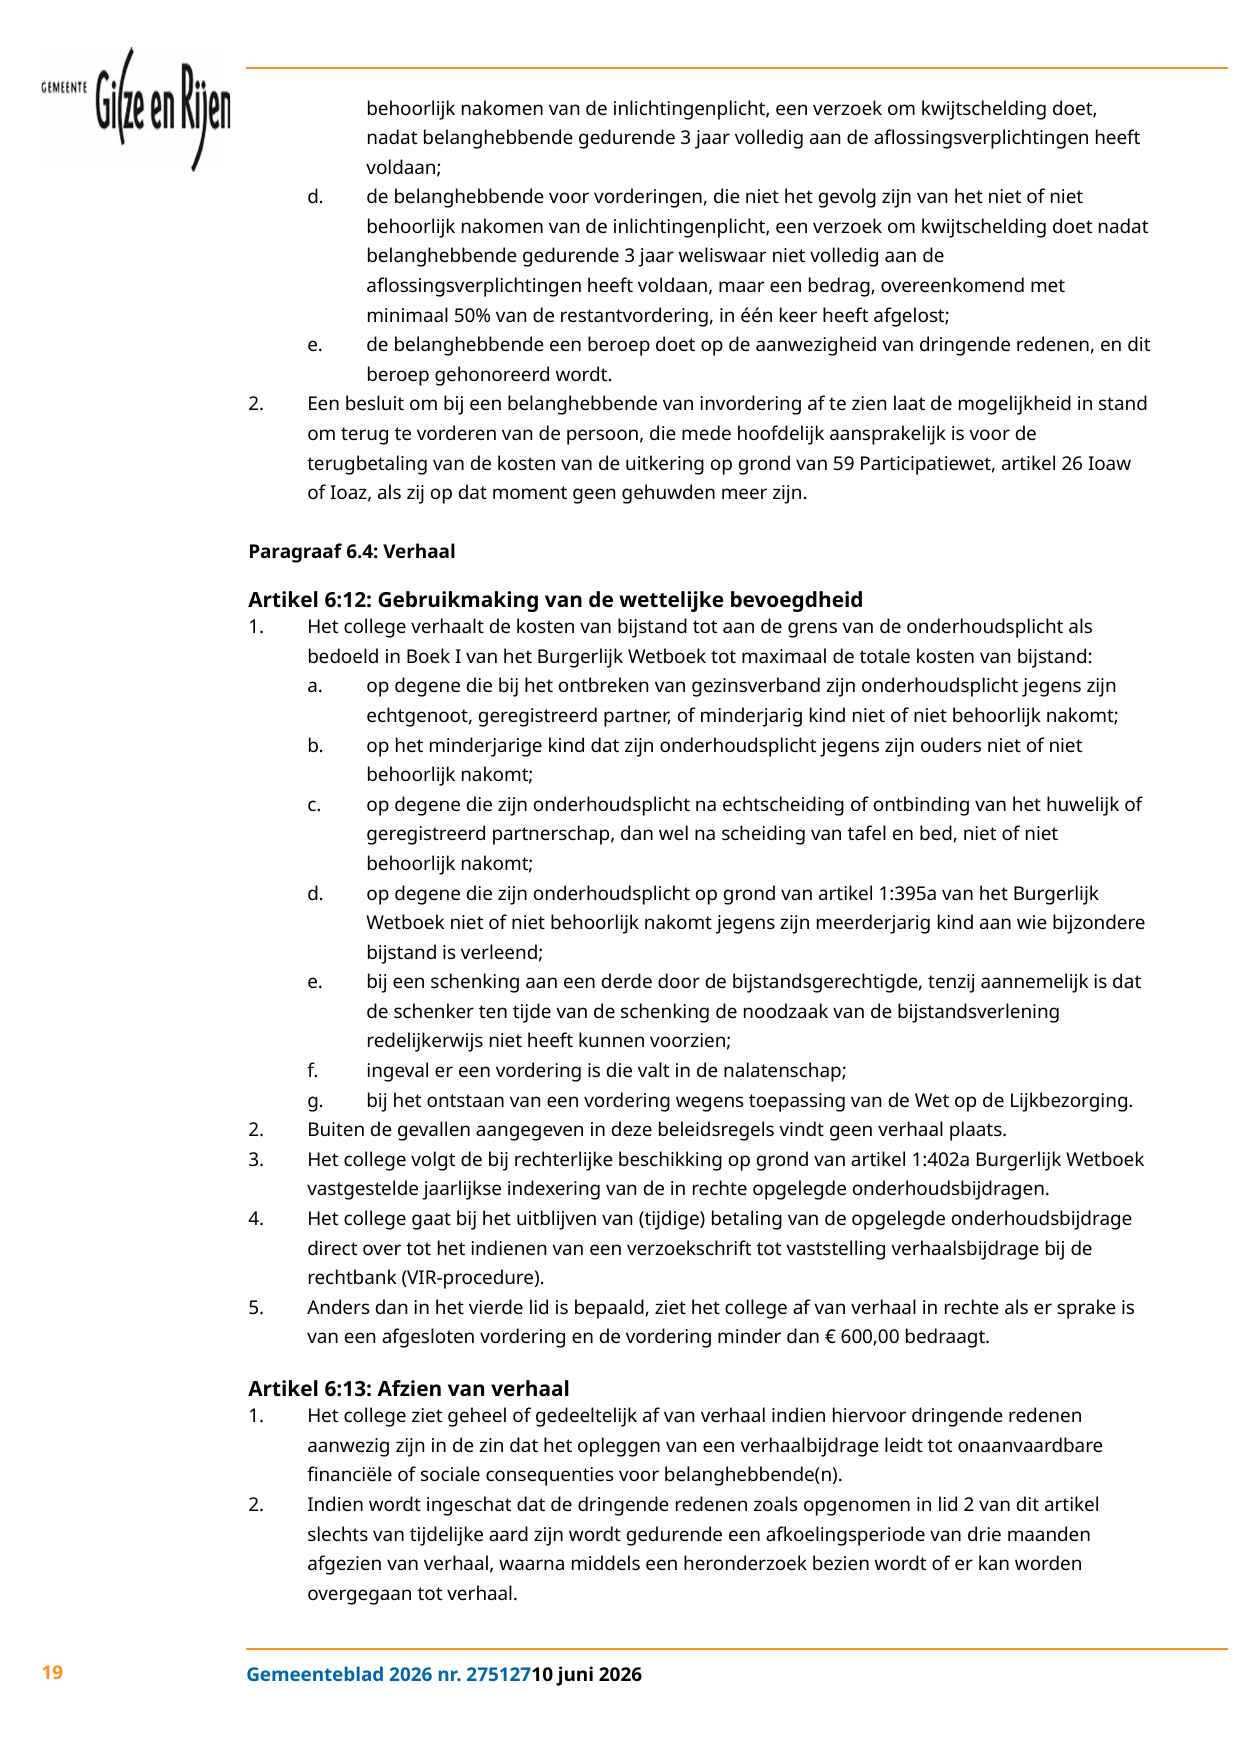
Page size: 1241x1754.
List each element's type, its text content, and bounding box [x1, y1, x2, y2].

list Het college volgt de bij rechterlijke beschikking op grond van artikel 1:402a Burgerlijk Wetboek vastgestelde jaarlijkse indexering van de in rechte opgelegde onderhoudsbijdragen. [248, 1146, 1152, 1201]
list op degene die zijn onderhoudsplicht op grond van artikel 1:395a van het Burgerlijk Wetboek niet of niet behoorlijk nakomt jegens zijn meerderjarig kind aan wie bijzondere bijstand is verleend; [307, 880, 1152, 965]
list bij het ontstaan van een vordering wegens toepassing van de Wet op de Lijkbezorging. [307, 1087, 1152, 1113]
picture [41, 47, 231, 172]
list ingeval er een vordering is die valt in de nalatenschap; [307, 1057, 1152, 1083]
list Het college ziet geheel of gedeeltelijk af van verhaal indien hiervoor dringende redenen aanwezig zijn in de zin dat het opleggen van een verhaalbijdrage leidt tot onaanvaardbare financiële of sociale consequenties voor belanghebbende(n). [248, 1402, 1152, 1487]
text Artikel 6:12: Gebruikmaking van de wettelijke bevoegdheid [248, 585, 1152, 613]
list behoorlijk nakomen van de inlichtingenplicht, een verzoek om kwijtschelding doet, nadat belanghebbende gedurende 3 jaar volledig aan de aflossingsverplichtingen heeft voldaan; [307, 95, 1152, 180]
list op degene die zijn onderhoudsplicht na echtscheiding of ontbinding van het huwelijk of geregistreerd partnerschap, dan wel na scheiding van tafel en bed, niet of niet behoorlijk nakomt; [307, 791, 1152, 876]
list op het minderjarige kind dat zijn onderhoudsplicht jegens zijn ouders niet of niet behoorlijk nakomt; [307, 732, 1152, 787]
list bij een schenking aan een derde door de bijstandsgerechtigde, tenzij aannemelijk is dat de schenker ten tijde van de schenking de noodzaak van de bijstandsverlening redelijkerwijs niet heeft kunnen voorzien; [307, 968, 1152, 1053]
list Het college gaat bij het uitblijven van (tijdige) betaling van de opgelegde onderhoudsbijdrage direct over tot het indienen van een verzoekschrift tot vaststelling verhaalsbijdrage bij de rechtbank (VIR-procedure). [248, 1205, 1152, 1290]
list Het college verhaalt de kosten van bijstand tot aan de grens van de onderhoudsplicht als bedoeld in Boek I van het Burgerlijk Wetboek tot maximaal de totale kosten van bijstand: [248, 613, 1152, 669]
text Paragraaf 6.4: Verhaal [248, 538, 1152, 564]
list Anders dan in het vierde lid is bepaald, ziet het college af van verhaal in rechte als er sprake is van een afgesloten vordering en de vordering minder dan € 600,00 bedraagt. [248, 1294, 1152, 1349]
list de belanghebbende voor vorderingen, die niet het gevolg zijn van het niet of niet behoorlijk nakomen van de inlichtingenplicht, een verzoek om kwijtschelding doet nadat belanghebbende gedurende 3 jaar weliswaar niet volledig aan de aflossingsverplichtingen heeft voldaan, maar een bedrag, overeenkomend met minimaal 50% van de restantvordering, in één keer heeft afgelost; [307, 183, 1152, 328]
list Buiten de gevallen aangegeven in deze beleidsregels vindt geen verhaal plaats. [248, 1116, 1152, 1142]
text Artikel 6:13: Afzien van verhaal [248, 1374, 1152, 1402]
list Een besluit om bij een belanghebbende van invordering af te zien laat de mogelijkheid in stand om terug te vorderen van de persoon, die mede hoofdelijk aansprakelijk is voor de terugbetaling van de kosten van de uitkering op grond van 59 Participatiewet, artikel 26 Ioaw of Ioaz, als zij op dat moment geen gehuwden meer zijn. [248, 391, 1152, 505]
list op degene die bij het ontbreken van gezinsverband zijn onderhoudsplicht jegens zijn echtgenoot, geregistreerd partner, of minderjarig kind niet of niet behoorlijk nakomt; [307, 673, 1152, 728]
list Indien wordt ingeschat dat de dringende redenen zoals opgenomen in lid 2 van dit artikel slechts van tijdelijke aard zijn wordt gedurende een afkoelingsperiode van drie maanden afgezien van verhaal, waarna middels een heronderzoek bezien wordt of er kan worden overgegaan tot verhaal. [248, 1491, 1152, 1606]
list de belanghebbende een beroep doet op de aanwezigheid van dringende redenen, en dit beroep gehonoreerd wordt. [307, 331, 1152, 387]
